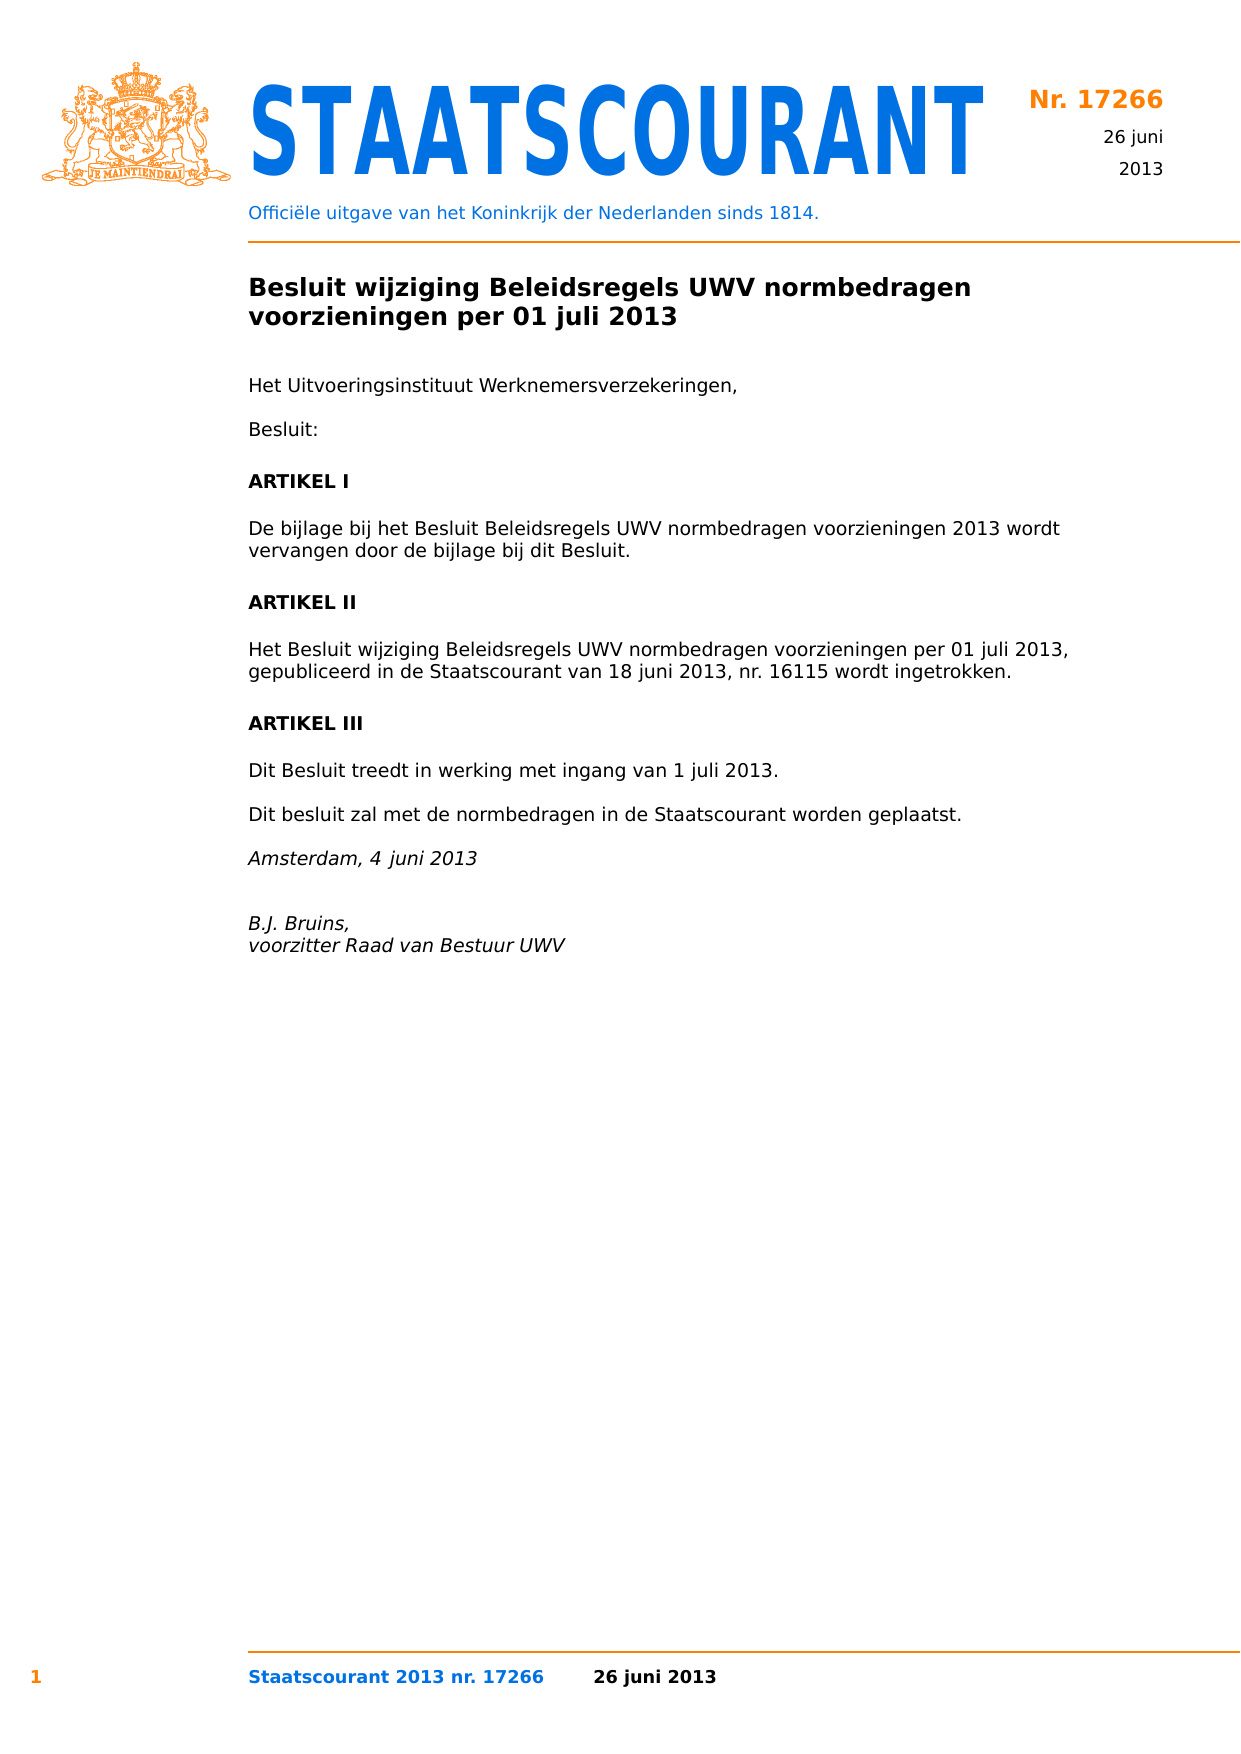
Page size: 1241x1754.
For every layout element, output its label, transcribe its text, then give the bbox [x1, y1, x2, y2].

text Dit besluit zal met de normbedragen in de Staatscourant worden geplaatst. [248, 804, 1163, 826]
text Het Besluit wijziging Beleidsregels UWV normbedragen voorzieningen per 01 juli 2013, gepubliceerd in de Staatscourant van 18 juni 2013, nr. 16115 wordt ingetrokken. [248, 639, 1163, 683]
text Amsterdam, 4 juni 2013 [248, 847, 1163, 869]
table_header [25, 62, 248, 241]
text Het Uitvoeringsinstituut Werknemersverzekeringen, [248, 375, 1163, 397]
text B.J. Bruins, voorzitter Raad van Bestuur UWV [248, 891, 1163, 957]
table_cell 2013 [998, 153, 1240, 203]
subtitle ARTIKEL I [248, 471, 1163, 493]
text Besluit: [248, 419, 1163, 441]
text De bijlage bij het Besluit Beleidsregels UWV normbedragen voorzieningen 2013 wordt vervangen door de bijlage bij dit Besluit. [248, 518, 1163, 562]
text Dit Besluit treedt in werking met ingang van 1 juli 2013. [248, 760, 1163, 782]
table_header STAATSCOURANT [248, 62, 998, 203]
subtitle ARTIKEL III [248, 713, 1163, 735]
table_header Nr. 17266 [998, 62, 1240, 121]
subtitle Besluit wijziging Beleidsregels UWV normbedragen voorzieningen per 01 juli 2013 [248, 273, 1163, 331]
table_cell Officiële uitgave van het Koninkrijk der Nederlanden sinds 1814. [248, 203, 1240, 241]
table_cell 26 juni [998, 121, 1240, 153]
picture [41, 62, 231, 186]
subtitle ARTIKEL II [248, 592, 1163, 614]
